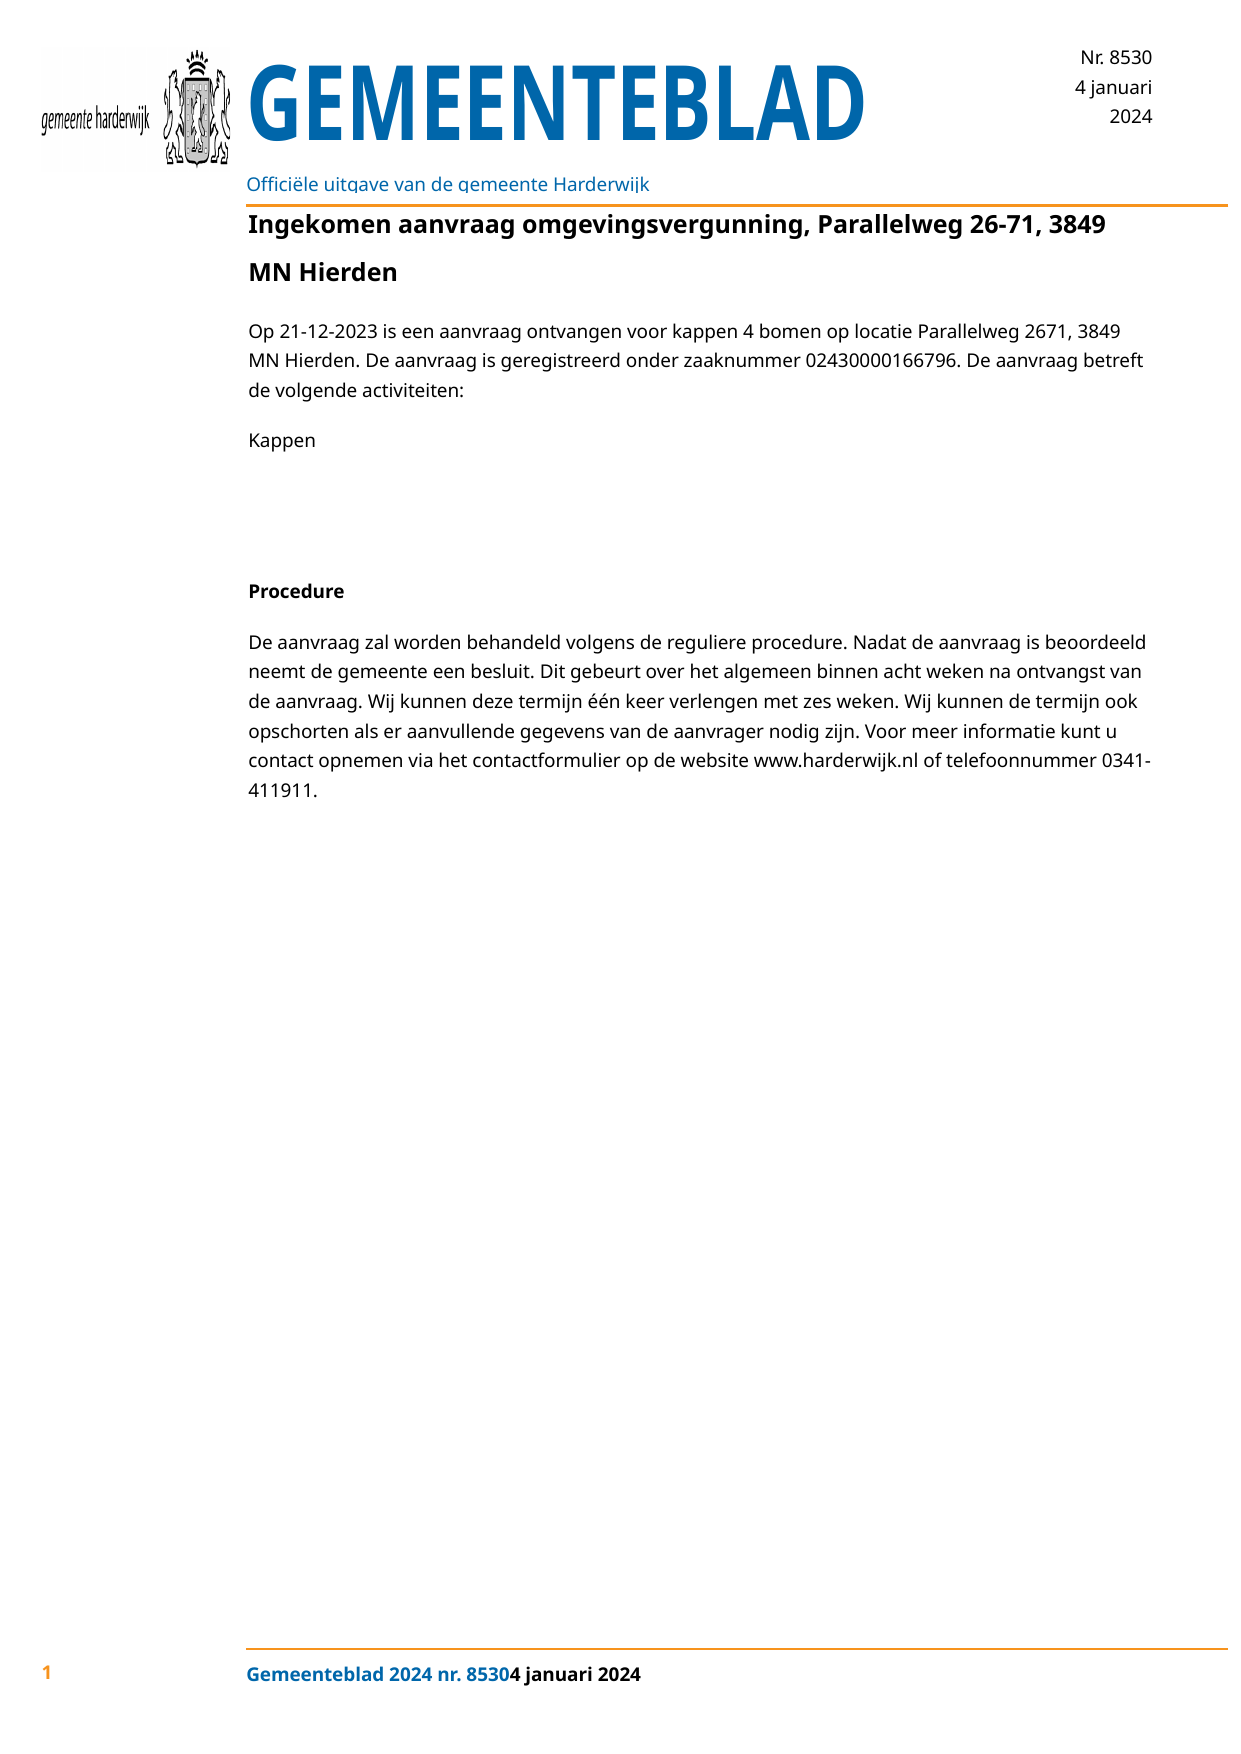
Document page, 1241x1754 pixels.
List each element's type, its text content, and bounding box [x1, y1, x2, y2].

text De aanvraag zal worden behandeld volgens de reguliere procedure. Nadat de aanvraag is beoordeeld neemt de gemeente een besluit. Dit gebeurt over het algemeen binnen acht weken na ontvangst van de aanvraag. Wij kunnen deze termijn één keer verlengen met zes weken. Wij kunnen de termijn ook opschorten als er aanvullende gegevens van de aanvrager nodig zijn. Voor meer informatie kunt u contact opnemen via het contactformulier op de website www.harderwijk.nl of telefoonnummer 0341-411911. [248, 629, 1152, 803]
text Procedure [248, 579, 1152, 604]
text Kappen [248, 427, 1152, 453]
text Ingekomen aanvraag omgevingsvergunning, Parallelweg 26-71, 3849 MN Hierden [248, 207, 1152, 288]
picture [41, 47, 231, 172]
text Op 21-12-2023 is een aanvraag ontvangen voor kappen 4 bomen op locatie Parallelweg 2671, 3849 MN Hierden. De aanvraag is geregistreerd onder zaaknummer 02430000166796. De aanvraag betreft de volgende activiteiten: [248, 318, 1152, 403]
